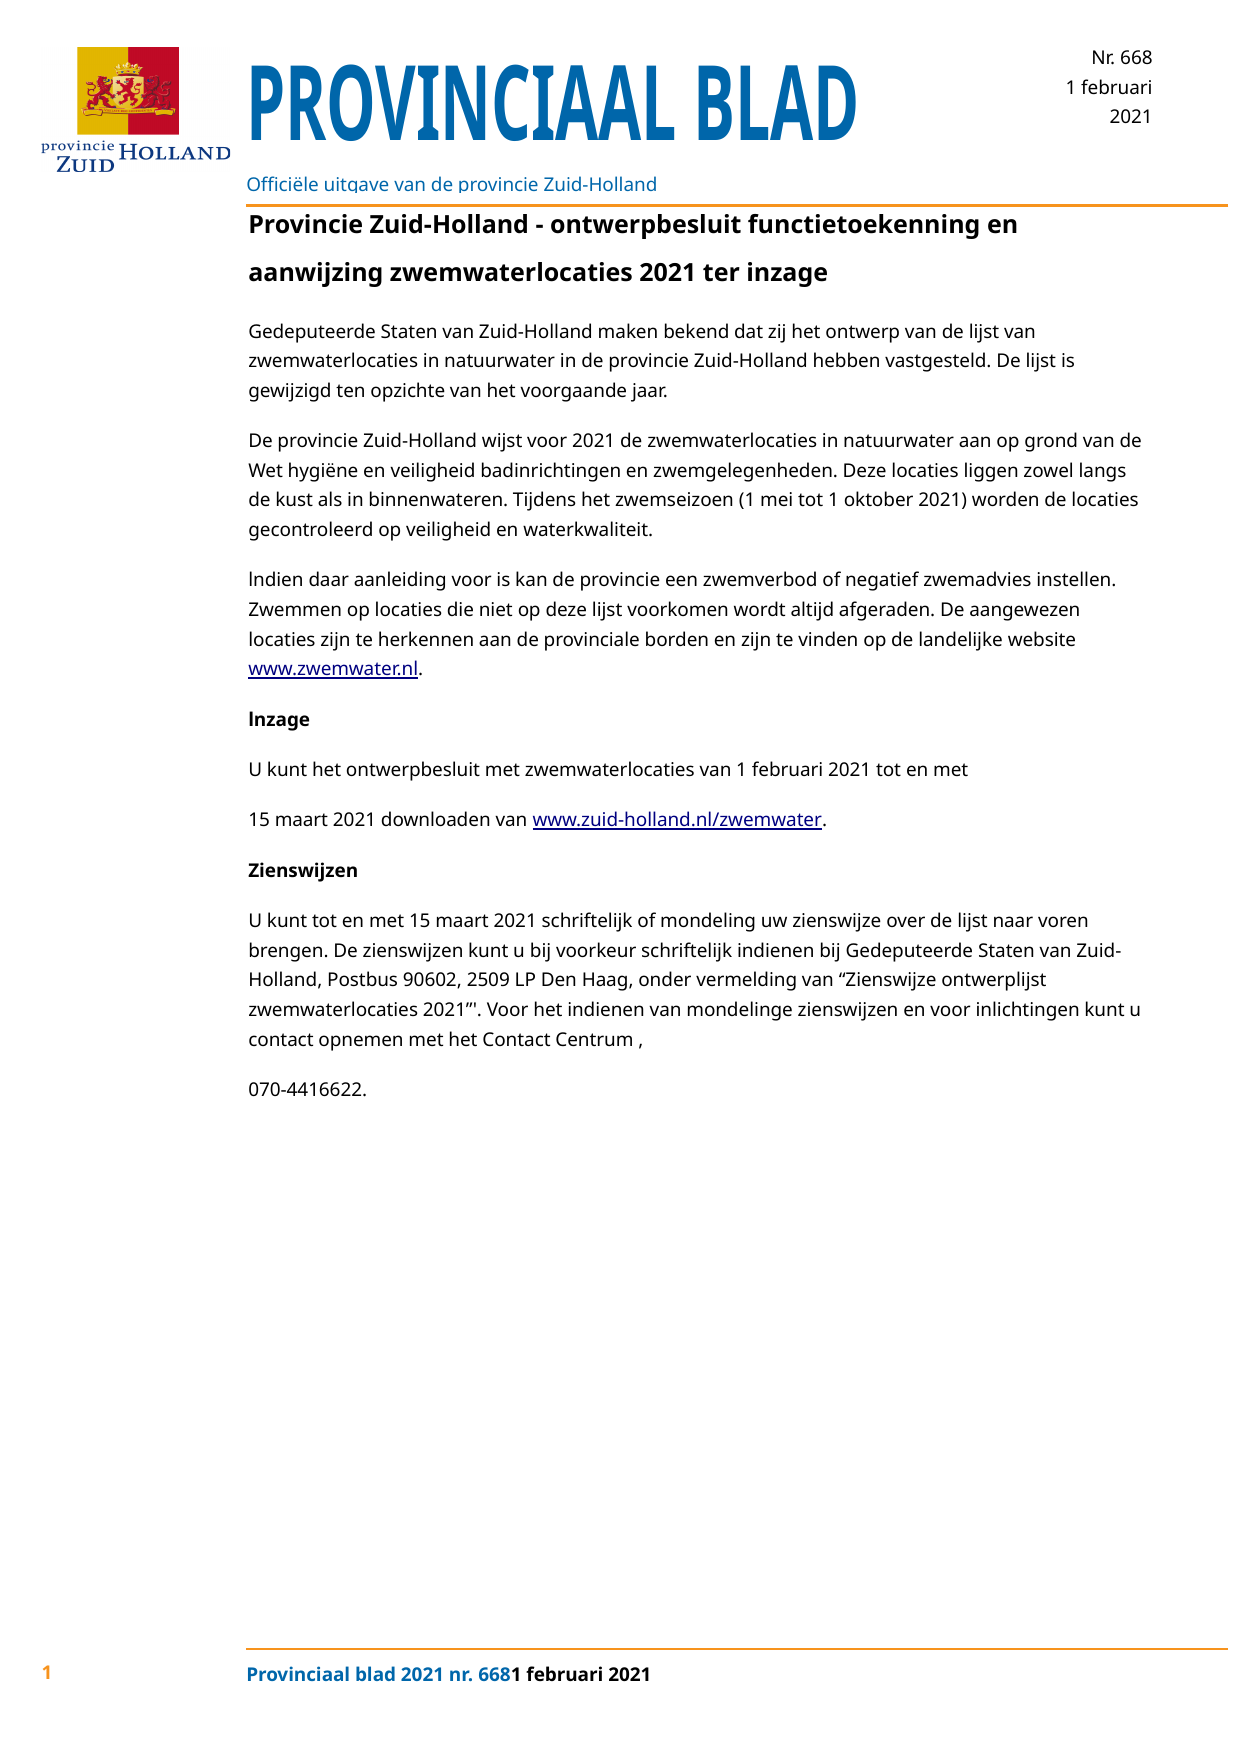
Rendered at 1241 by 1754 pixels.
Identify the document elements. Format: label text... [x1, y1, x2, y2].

text U kunt het ontwerpbesluit met zwemwaterlocaties van 1 februari 2021 tot en met [248, 756, 1152, 782]
text lnzage [248, 706, 1152, 732]
text 15 maart 2021 downloaden van www.zuid-holland.nl/zwemwater. [248, 807, 1152, 832]
text Zienswijzen [248, 857, 1152, 883]
picture [41, 47, 231, 172]
text U kunt tot en met 15 maart 2021 schriftelijk of mondeling uw zienswijze over de lijst naar voren brengen. De zienswijzen kunt u bij voorkeur schriftelijk indienen bij Gedeputeerde Staten van Zuid-Holland, Postbus 90602, 2509 LP Den Haag, onder vermelding van “Zienswijze ontwerplijst zwemwaterlocaties 2021”'. Voor het indienen van mondelinge zienswijzen en voor inlichtingen kunt u contact opnemen met het Contact Centrum , [248, 907, 1152, 1052]
text De provincie Zuid-Holland wijst voor 2021 de zwemwaterlocaties in natuurwater aan op grond van de Wet hygiëne en veiligheid badinrichtingen en zwemgelegenheden. Deze locaties liggen zowel langs de kust als in binnenwateren. Tijdens het zwemseizoen (1 mei tot 1 oktober 2021) worden de locaties gecontroleerd op veiligheid en waterkwaliteit. [248, 427, 1152, 542]
text 070-4416622. [248, 1076, 1152, 1102]
text Provincie Zuid-Holland - ontwerpbesluit functietoekenning en aanwijzing zwemwaterlocaties 2021 ter inzage [248, 207, 1152, 288]
text lndien daar aanleiding voor is kan de provincie een zwemverbod of negatief zwemadvies instellen. Zwemmen op locaties die niet op deze lijst voorkomen wordt altijd afgeraden. De aangewezen locaties zijn te herkennen aan de provinciale borden en zijn te vinden op de landelijke website www.zwemwater.nl. [248, 567, 1152, 681]
text Gedeputeerde Staten van Zuid-Holland maken bekend dat zij het ontwerp van de lijst van zwemwaterlocaties in natuurwater in de provincie Zuid-Holland hebben vastgesteld. De lijst is gewijzigd ten opzichte van het voorgaande jaar. [248, 318, 1152, 403]
